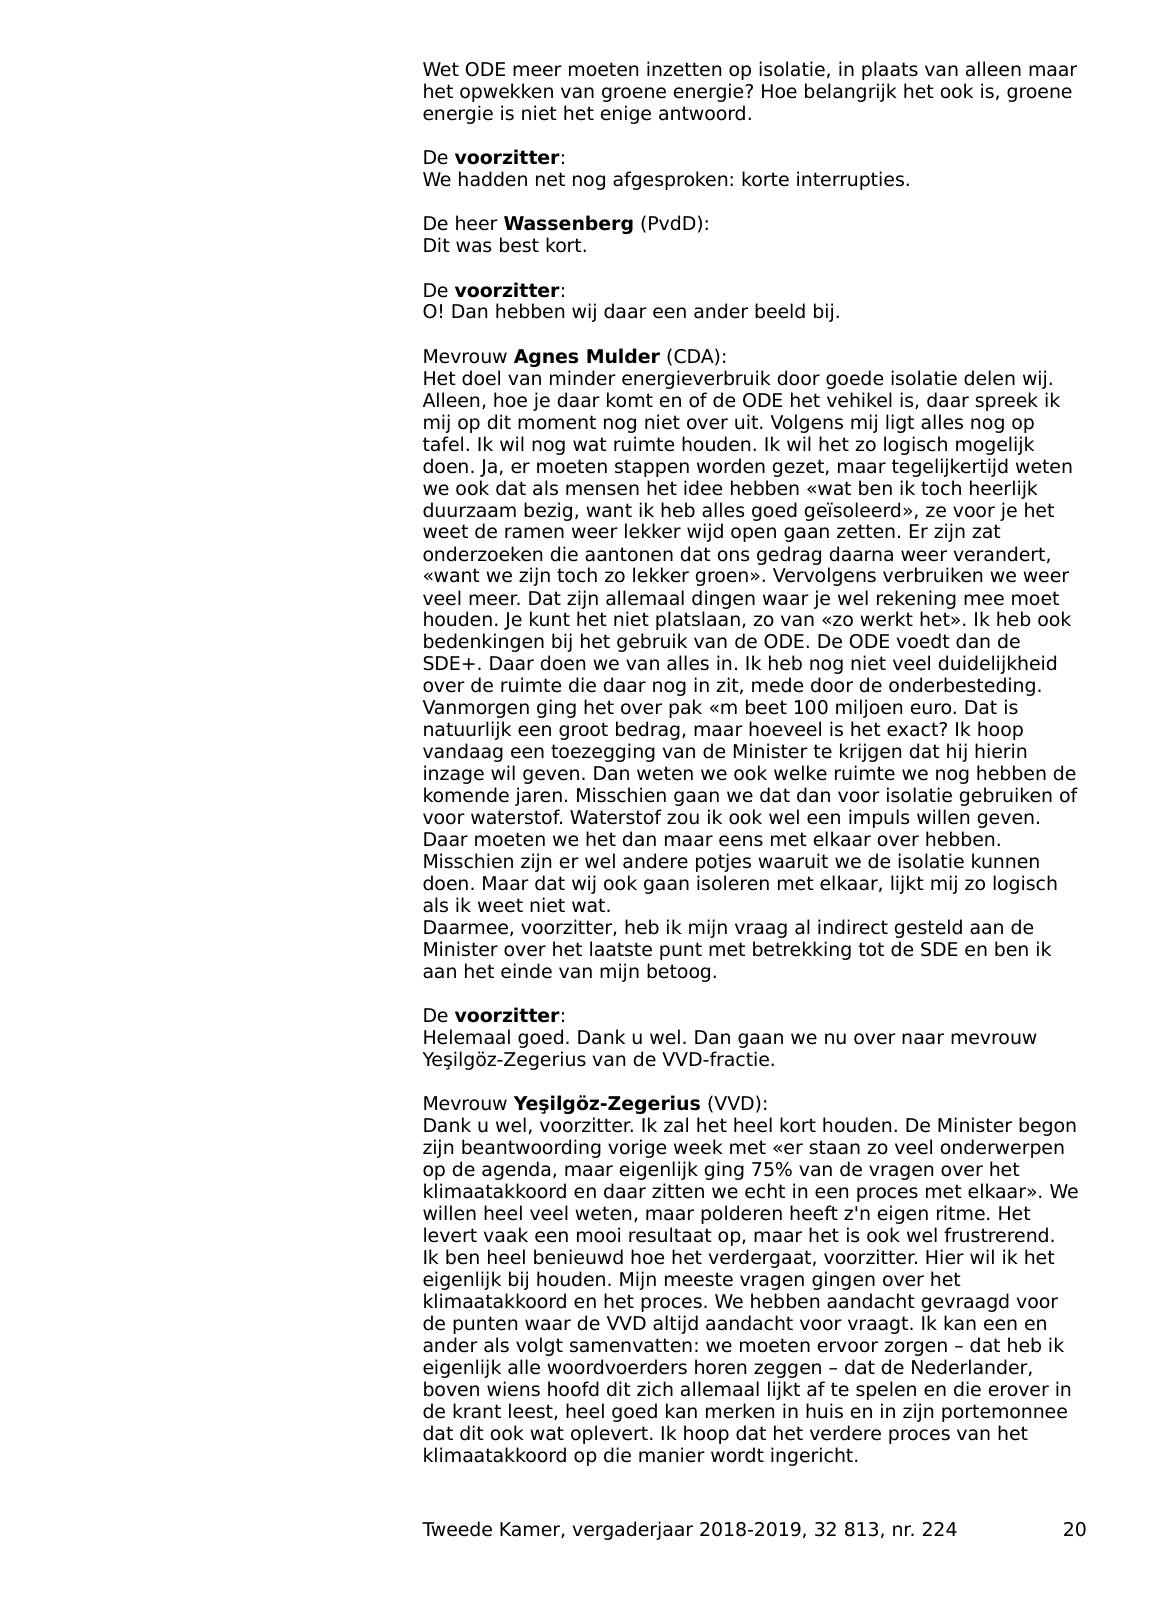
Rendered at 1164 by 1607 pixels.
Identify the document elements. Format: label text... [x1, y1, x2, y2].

text Dit was best kort. [422, 235, 1087, 257]
text Mevrouw Yeşilgöz-Zegerius (VVD): [422, 1093, 1087, 1115]
text Dank u wel, voorzitter. Ik zal het heel kort houden. De Minister begon zijn beantwoording vorige week met «er staan zo veel onderwerpen op de agenda, maar eigenlijk ging 75% van de vragen over het klimaatakkoord en daar zitten we echt in een proces met elkaar». We willen heel veel weten, maar polderen heeft z'n eigen ritme. Het levert vaak een mooi resultaat op, maar het is ook wel frustrerend. [422, 1115, 1087, 1247]
text De voorzitter: [422, 279, 1087, 301]
text De heer Wassenberg (PvdD): [422, 213, 1087, 235]
text Wet ODE meer moeten inzetten op isolatie, in plaats van alleen maar het opwekken van groene energie? Hoe belangrijk het ook is, groene energie is niet het enige antwoord. [422, 59, 1087, 125]
text Ik ben heel benieuwd hoe het verdergaat, voorzitter. Hier wil ik het eigenlijk bij houden. Mijn meeste vragen gingen over het klimaatakkoord en het proces. We hebben aandacht gevraagd voor de punten waar de VVD altijd aandacht voor vraagt. Ik kan een en ander als volgt samenvatten: we moeten ervoor zorgen – dat heb ik eigenlijk alle woordvoerders horen zeggen – dat de Nederlander, boven wiens hoofd dit zich allemaal lijkt af te spelen en die erover in de krant leest, heel goed kan merken in huis en in zijn portemonnee dat dit ook wat oplevert. Ik hoop dat het verdere proces van het klimaatakkoord op die manier wordt ingericht. [422, 1247, 1087, 1467]
text De voorzitter: [422, 1005, 1087, 1027]
text We hadden net nog afgesproken: korte interrupties. [422, 169, 1087, 191]
text Helemaal goed. Dank u wel. Dan gaan we nu over naar mevrouw Yeşilgöz-Zegerius van de VVD-fractie. [422, 1027, 1087, 1071]
text De voorzitter: [422, 147, 1087, 169]
text O! Dan hebben wij daar een ander beeld bij. [422, 301, 1087, 323]
text Mevrouw Agnes Mulder (CDA): [422, 346, 1087, 368]
text Het doel van minder energieverbruik door goede isolatie delen wij. Alleen, hoe je daar komt en of de ODE het vehikel is, daar spreek ik mij op dit moment nog niet over uit. Volgens mij ligt alles nog op tafel. Ik wil nog wat ruimte houden. Ik wil het zo logisch mogelijk doen. Ja, er moeten stappen worden gezet, maar tegelijkertijd weten we ook dat als mensen het idee hebben «wat ben ik toch heerlijk duurzaam bezig, want ik heb alles goed geïsoleerd», ze voor je het weet de ramen weer lekker wijd open gaan zetten. Er zijn zat onderzoeken die aantonen dat ons gedrag daarna weer verandert, «want we zijn toch zo lekker groen». Vervolgens verbruiken we weer veel meer. Dat zijn allemaal dingen waar je wel rekening mee moet houden. Je kunt het niet platslaan, zo van «zo werkt het». Ik heb ook bedenkingen bij het gebruik van de ODE. De ODE voedt dan de SDE+. Daar doen we van alles in. Ik heb nog niet veel duidelijkheid over de ruimte die daar nog in zit, mede door de onderbesteding. Vanmorgen ging het over pak «m beet 100 miljoen euro. Dat is natuurlijk een groot bedrag, maar hoeveel is het exact? Ik hoop vandaag een toezegging van de Minister te krijgen dat hij hierin inzage wil geven. Dan weten we ook welke ruimte we nog hebben de komende jaren. Misschien gaan we dat dan voor isolatie gebruiken of voor waterstof. Waterstof zou ik ook wel een impuls willen geven. Daar moeten we het dan maar eens met elkaar over hebben. Misschien zijn er wel andere potjes waaruit we de isolatie kunnen doen. Maar dat wij ook gaan isoleren met elkaar, lijkt mij zo logisch als ik weet niet wat. [422, 368, 1087, 917]
text Daarmee, voorzitter, heb ik mijn vraag al indirect gesteld aan de Minister over het laatste punt met betrekking tot de SDE en ben ik aan het einde van mijn betoog. [422, 917, 1087, 983]
